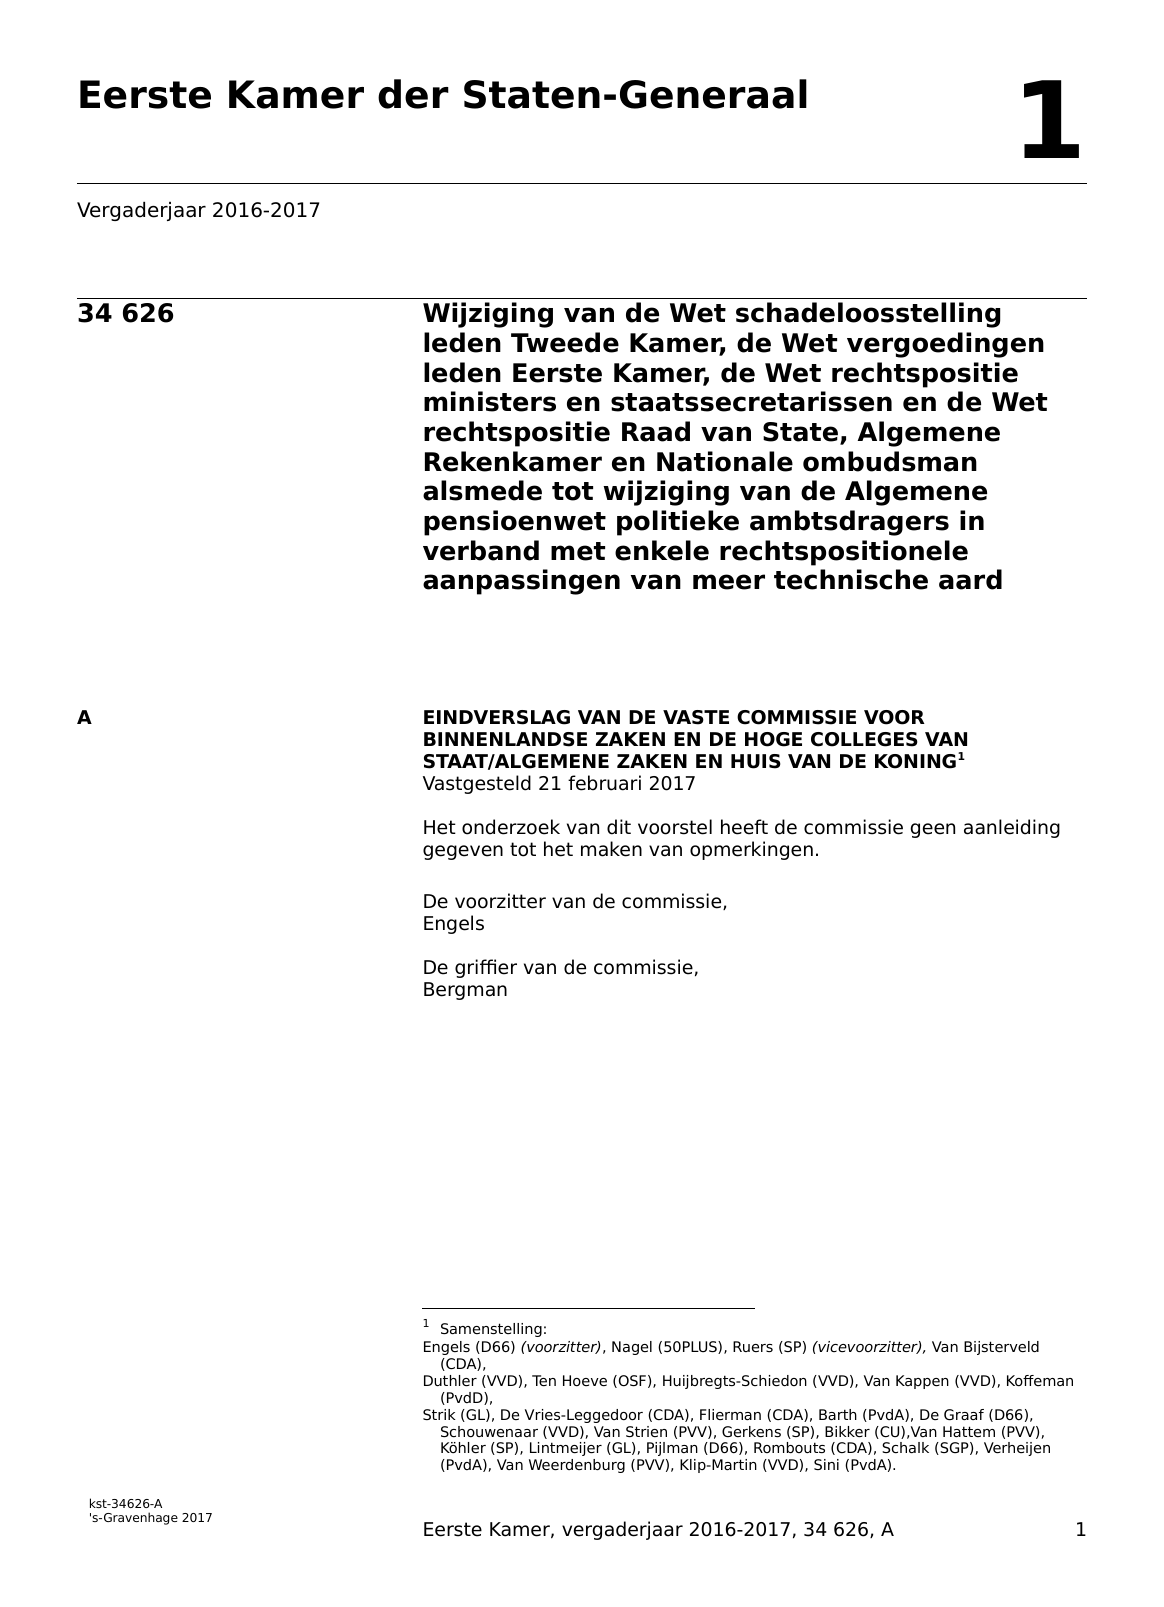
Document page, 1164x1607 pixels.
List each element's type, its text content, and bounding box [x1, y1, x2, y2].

text Het onderzoek van dit voorstel heeft de commissie geen aanleiding gegeven tot het maken van opmerkingen. [422, 817, 1087, 861]
text kst-34626-A [88, 1497, 323, 1511]
text Samenstelling: [422, 1317, 1087, 1339]
table_header 1 [886, 59, 1087, 183]
text Vastgesteld 21 februari 2017 [422, 773, 1087, 795]
text 's-Gravenhage 2017 [88, 1511, 323, 1525]
text Engels (D66) (voorzitter), Nagel (50PLUS), Ruers (SP) (vicevoorzitter), Van Bijsterveld (CDA), [422, 1339, 1087, 1373]
text De griffier van de commissie, Bergman [422, 957, 1087, 1001]
text De voorzitter van de commissie, Engels [422, 891, 1087, 935]
text Strik (GL), De Vries-Leggedoor (CDA), Flierman (CDA), Barth (PvdA), De Graaf (D66), Schouwenaar (VVD), Van Strien (PVV), Gerkens (SP), Bikker (CU),Van Hattem (PVV), Köhler (SP), Lintmeijer (GL), Pijlman (D66), Rombouts (CDA), Schalk (SGP), Verheijen (PvdA), Van Weerdenburg (PVV), Klip-Martin (VVD), Sini (PvdA). [422, 1407, 1087, 1474]
text Duthler (VVD), Ten Hoeve (OSF), Huijbregts-Schiedon (VVD), Van Kappen (VVD), Koffeman (PvdD), [422, 1373, 1087, 1407]
subtitle 34 626 Wijziging van de Wet schadeloosstelling leden Tweede Kamer, de Wet vergoedingen leden Eerste Kamer, de Wet rechtspositie ministers en staatssecretarissen en de Wet rechtspositie Raad van State, Algemene Rekenkamer en Nationale ombudsman alsmede tot wijziging van de Algemene pensioenwet politieke ambtsdragers in verband met enkele rechtspositionele aanpassingen van meer technische aard [77, 299, 1087, 596]
subtitle A EINDVERSLAG VAN DE VASTE COMMISSIE VOOR BINNENLANDSE ZAKEN EN DE HOGE COLLEGES VAN STAAT/ALGEMENE ZAKEN EN HUIS VAN DE KONING [77, 707, 1087, 773]
table_cell Vergaderjaar 2016-2017 [77, 184, 1087, 298]
table_header Eerste Kamer der Staten-Generaal [77, 59, 886, 183]
